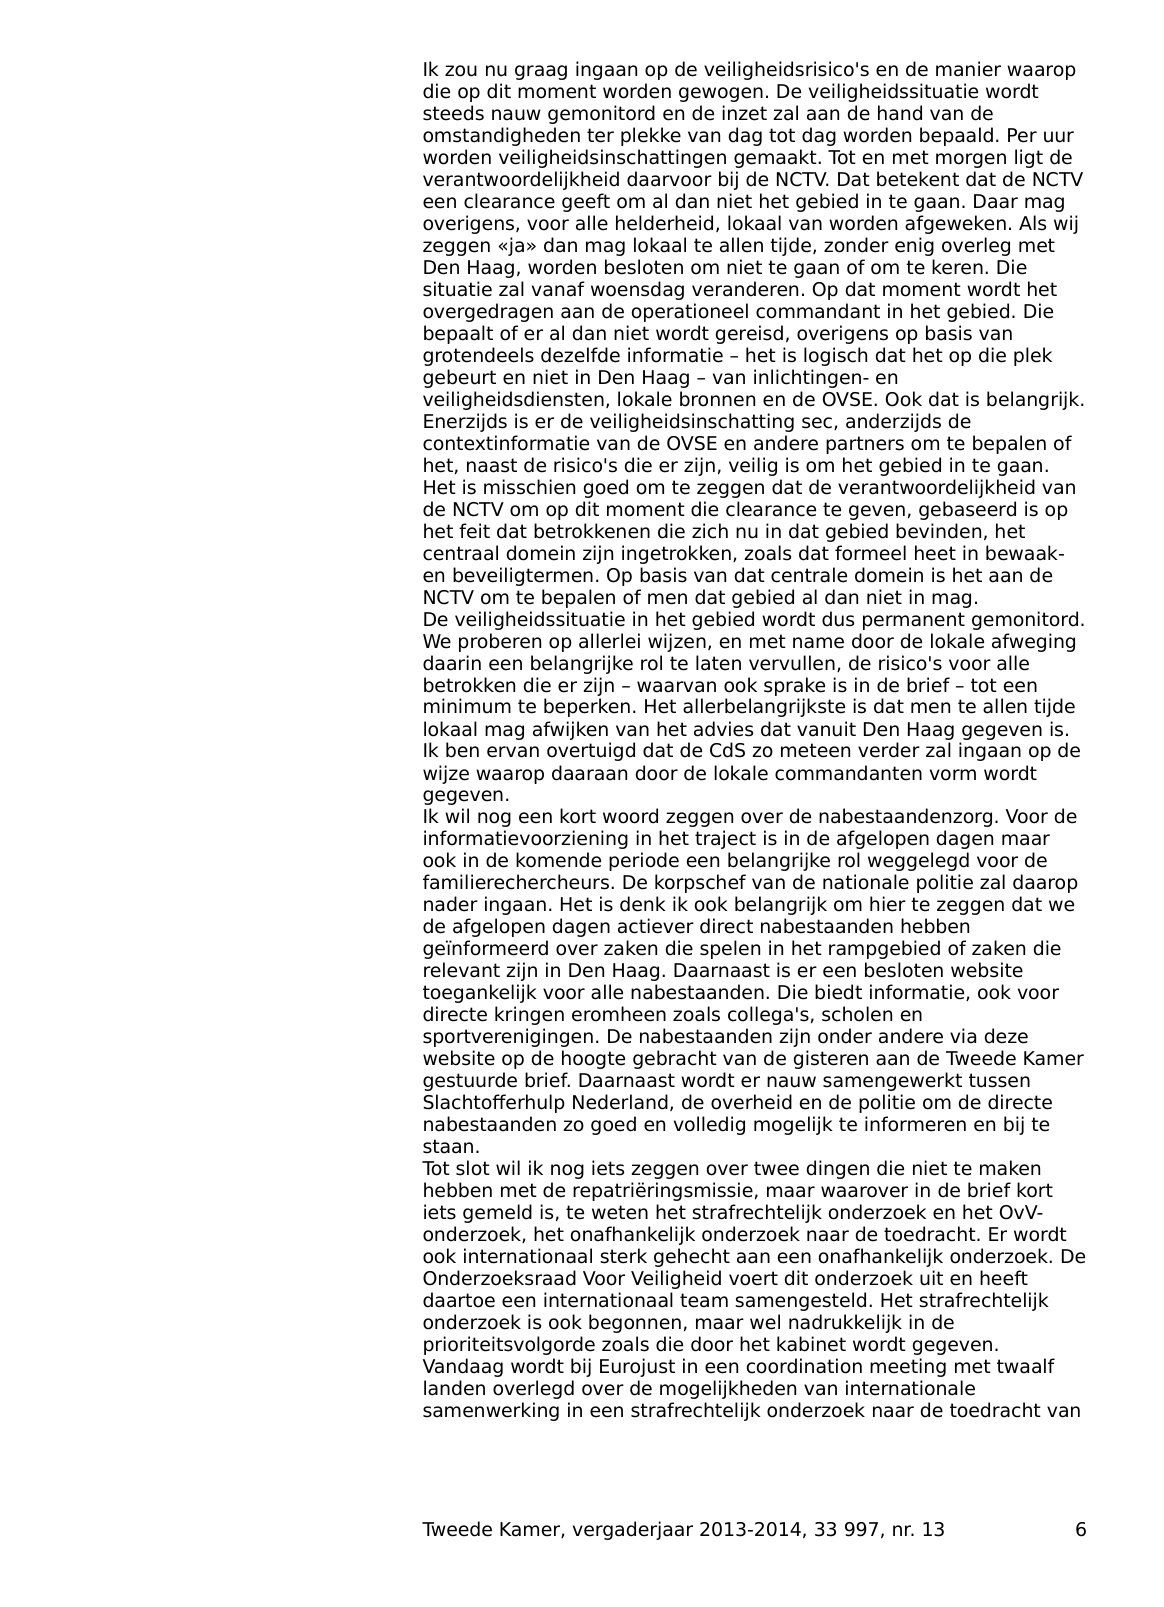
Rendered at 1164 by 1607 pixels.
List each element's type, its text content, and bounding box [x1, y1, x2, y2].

text Ik wil nog een kort woord zeggen over de nabestaandenzorg. Voor de informatievoorziening in het traject is in de afgelopen dagen maar ook in de komende periode een belangrijke rol weggelegd voor de familierechercheurs. De korpschef van de nationale politie zal daarop nader ingaan. Het is denk ik ook belangrijk om hier te zeggen dat we de afgelopen dagen actiever direct nabestaanden hebben geïnformeerd over zaken die spelen in het rampgebied of zaken die relevant zijn in Den Haag. Daarnaast is er een besloten website toegankelijk voor alle nabestaanden. Die biedt informatie, ook voor directe kringen eromheen zoals collega's, scholen en sportverenigingen. De nabestaanden zijn onder andere via deze website op de hoogte gebracht van de gisteren aan de Tweede Kamer gestuurde brief. Daarnaast wordt er nauw samengewerkt tussen Slachtofferhulp Nederland, de overheid en de politie om de directe nabestaanden zo goed en volledig mogelijk te informeren en bij te staan. [422, 806, 1087, 1158]
text Ik zou nu graag ingaan op de veiligheidsrisico's en de manier waarop die op dit moment worden gewogen. De veiligheidssituatie wordt steeds nauw gemonitord en de inzet zal aan de hand van de omstandigheden ter plekke van dag tot dag worden bepaald. Per uur worden veiligheidsinschattingen gemaakt. Tot en met morgen ligt de verantwoordelijkheid daarvoor bij de NCTV. Dat betekent dat de NCTV een clearance geeft om al dan niet het gebied in te gaan. Daar mag overigens, voor alle helderheid, lokaal van worden afgeweken. Als wij zeggen «ja» dan mag lokaal te allen tijde, zonder enig overleg met Den Haag, worden besloten om niet te gaan of om te keren. Die situatie zal vanaf woensdag veranderen. Op dat moment wordt het overgedragen aan de operationeel commandant in het gebied. Die bepaalt of er al dan niet wordt gereisd, overigens op basis van grotendeels dezelfde informatie – het is logisch dat het op die plek gebeurt en niet in Den Haag – van inlichtingen- en veiligheidsdiensten, lokale bronnen en de OVSE. Ook dat is belangrijk. Enerzijds is er de veiligheidsinschatting sec, anderzijds de contextinformatie van de OVSE en andere partners om te bepalen of het, naast de risico's die er zijn, veilig is om het gebied in te gaan. Het is misschien goed om te zeggen dat de verantwoordelijkheid van de NCTV om op dit moment die clearance te geven, gebaseerd is op het feit dat betrokkenen die zich nu in dat gebied bevinden, het centraal domein zijn ingetrokken, zoals dat formeel heet in bewaak- en beveiligtermen. Op basis van dat centrale domein is het aan de NCTV om te bepalen of men dat gebied al dan niet in mag. [422, 59, 1087, 608]
text De veiligheidssituatie in het gebied wordt dus permanent gemonitord. We proberen op allerlei wijzen, en met name door de lokale afweging daarin een belangrijke rol te laten vervullen, de risico's voor alle betrokken die er zijn – waarvan ook sprake is in de brief – tot een minimum te beperken. Het allerbelangrijkste is dat men te allen tijde lokaal mag afwijken van het advies dat vanuit Den Haag gegeven is. Ik ben ervan overtuigd dat de CdS zo meteen verder zal ingaan op de wijze waarop daaraan door de lokale commandanten vorm wordt gegeven. [422, 608, 1087, 806]
text Tot slot wil ik nog iets zeggen over twee dingen die niet te maken hebben met de repatriëringsmissie, maar waarover in de brief kort iets gemeld is, te weten het strafrechtelijk onderzoek en het OvV-onderzoek, het onafhankelijk onderzoek naar de toedracht. Er wordt ook internationaal sterk gehecht aan een onafhankelijk onderzoek. De Onderzoeksraad Voor Veiligheid voert dit onderzoek uit en heeft daartoe een internationaal team samengesteld. Het strafrechtelijk onderzoek is ook begonnen, maar wel nadrukkelijk in de prioriteitsvolgorde zoals die door het kabinet wordt gegeven. Vandaag wordt bij Eurojust in een coordination meeting met twaalf landen overlegd over de mogelijkheden van internationale samenwerking in een strafrechtelijk onderzoek naar de toedracht van [422, 1158, 1087, 1422]
